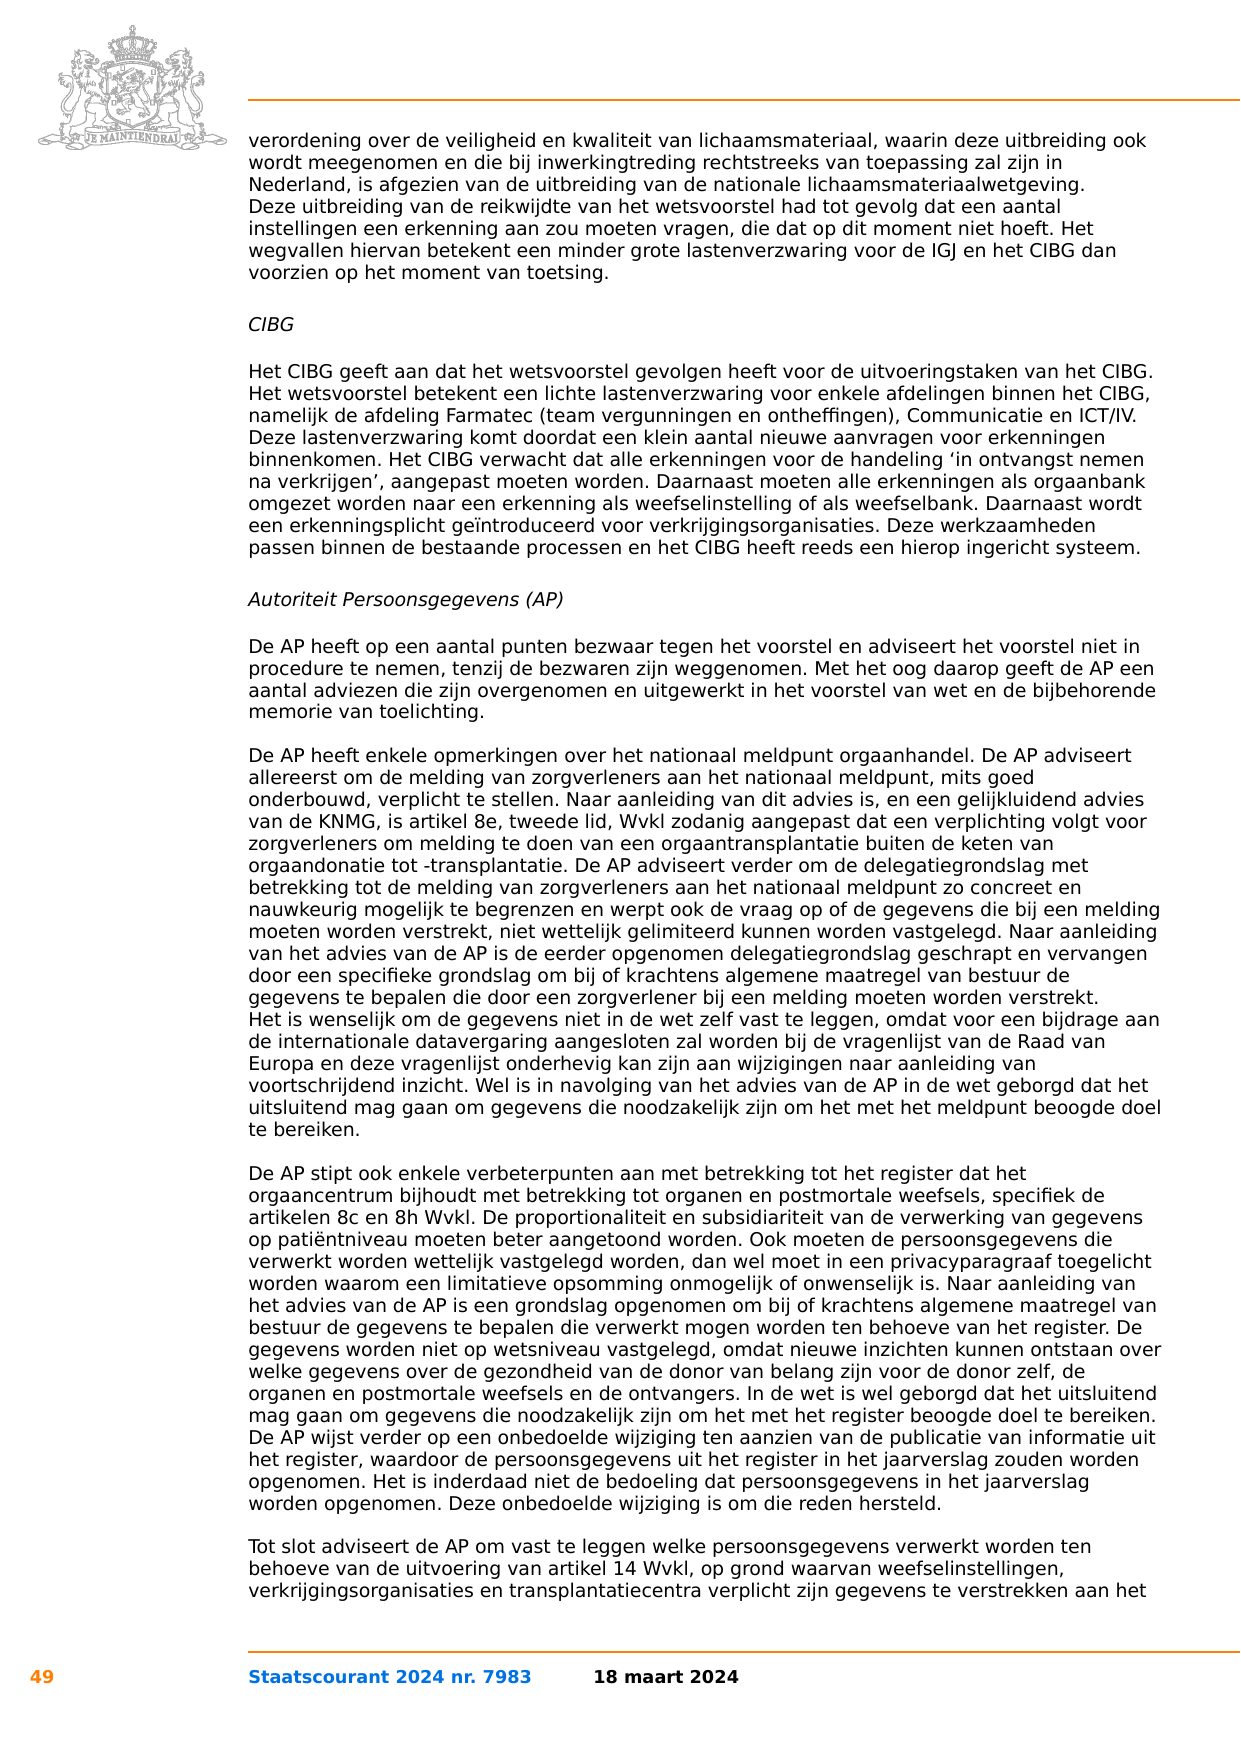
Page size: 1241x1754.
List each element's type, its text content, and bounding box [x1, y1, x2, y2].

picture [38, 25, 227, 150]
text Deze uitbreiding van de reikwijdte van het wetsvoorstel had tot gevolg dat een aantal instellingen een erkenning aan zou moeten vragen, die dat op dit moment niet hoeft. Het wegvallen hiervan betekent een minder grote lastenverzwaring voor de IGJ en het CIBG dan voorzien op het moment van toetsing. [248, 196, 1163, 284]
subtitle CIBG [248, 314, 1163, 336]
text verordening over de veiligheid en kwaliteit van lichaamsmateriaal, waarin deze uitbreiding ook wordt meegenomen en die bij inwerkingtreding rechtstreeks van toepassing zal zijn in Nederland, is afgezien van de uitbreiding van de nationale lichaamsmateriaalwetgeving. [248, 130, 1163, 196]
text De AP heeft enkele opmerkingen over het nationaal meldpunt orgaanhandel. De AP adviseert allereerst om de melding van zorgverleners aan het nationaal meldpunt, mits goed onderbouwd, verplicht te stellen. Naar aanleiding van dit advies is, en een gelijkluidend advies van de KNMG, is artikel 8e, tweede lid, Wvkl zodanig aangepast dat een verplichting volgt voor zorgverleners om melding te doen van een orgaantransplantatie buiten de keten van orgaandonatie tot -transplantatie. De AP adviseert verder om de delegatiegrondslag met betrekking tot de melding van zorgverleners aan het nationaal meldpunt zo concreet en nauwkeurig mogelijk te begrenzen en werpt ook de vraag op of de gegevens die bij een melding moeten worden verstrekt, niet wettelijk gelimiteerd kunnen worden vastgelegd. Naar aanleiding van het advies van de AP is de eerder opgenomen delegatiegrondslag geschrapt en vervangen door een specifieke grondslag om bij of krachtens algemene maatregel van bestuur de gegevens te bepalen die door een zorgverlener bij een melding moeten worden verstrekt. [248, 745, 1163, 1009]
text De AP heeft op een aantal punten bezwaar tegen het voorstel en adviseert het voorstel niet in procedure te nemen, tenzij de bezwaren zijn weggenomen. Met het oog daarop geeft de AP een aantal adviezen die zijn overgenomen en uitgewerkt in het voorstel van wet en de bijbehorende memorie van toelichting. [248, 636, 1163, 723]
subtitle Autoriteit Persoonsgegevens (AP) [248, 588, 1163, 611]
text Tot slot adviseert de AP om vast te leggen welke persoonsgegevens verwerkt worden ten behoeve van de uitvoering van artikel 14 Wvkl, op grond waarvan weefselinstellingen, verkrijgingsorganisaties en transplantatiecentra verplicht zijn gegevens te verstrekken aan het [248, 1536, 1163, 1602]
text Het CIBG geeft aan dat het wetsvoorstel gevolgen heeft voor de uitvoeringstaken van het CIBG. Het wetsvoorstel betekent een lichte lastenverzwaring voor enkele afdelingen binnen het CIBG, namelijk de afdeling Farmatec (team vergunningen en ontheffingen), Communicatie en ICT/IV. Deze lastenverzwaring komt doordat een klein aantal nieuwe aanvragen voor erkenningen binnenkomen. Het CIBG verwacht dat alle erkenningen voor de handeling ‘in ontvangst nemen na verkrijgen’, aangepast moeten worden. Daarnaast moeten alle erkenningen als orgaanbank omgezet worden naar een erkenning als weefselinstelling of als weefselbank. Daarnaast wordt een erkenningsplicht geïntroduceerd voor verkrijgingsorganisaties. Deze werkzaamheden passen binnen de bestaande processen en het CIBG heeft reeds een hierop ingericht systeem. [248, 361, 1163, 558]
text Het is wenselijk om de gegevens niet in de wet zelf vast te leggen, omdat voor een bijdrage aan de internationale datavergaring aangesloten zal worden bij de vragenlijst van de Raad van Europa en deze vragenlijst onderhevig kan zijn aan wijzigingen naar aanleiding van voortschrijdend inzicht. Wel is in navolging van het advies van de AP in de wet geborgd dat het uitsluitend mag gaan om gegevens die noodzakelijk zijn om het met het meldpunt beoogde doel te bereiken. [248, 1009, 1163, 1141]
text De AP stipt ook enkele verbeterpunten aan met betrekking tot het register dat het orgaancentrum bijhoudt met betrekking tot organen en postmortale weefsels, specifiek de artikelen 8c en 8h Wvkl. De proportionaliteit en subsidiariteit van de verwerking van gegevens op patiëntniveau moeten beter aangetoond worden. Ook moeten de persoonsgegevens die verwerkt worden wettelijk vastgelegd worden, dan wel moet in een privacyparagraaf toegelicht worden waarom een limitatieve opsomming onmogelijk of onwenselijk is. Naar aanleiding van het advies van de AP is een grondslag opgenomen om bij of krachtens algemene maatregel van bestuur de gegevens te bepalen die verwerkt mogen worden ten behoeve van het register. De gegevens worden niet op wetsniveau vastgelegd, omdat nieuwe inzichten kunnen ontstaan over welke gegevens over de gezondheid van de donor van belang zijn voor de donor zelf, de organen en postmortale weefsels en de ontvangers. In de wet is wel geborgd dat het uitsluitend mag gaan om gegevens die noodzakelijk zijn om het met het register beoogde doel te bereiken. De AP wijst verder op een onbedoelde wijziging ten aanzien van de publicatie van informatie uit het register, waardoor de persoonsgegevens uit het register in het jaarverslag zouden worden opgenomen. Het is inderdaad niet de bedoeling dat persoonsgegevens in het jaarverslag worden opgenomen. Deze onbedoelde wijziging is om die reden hersteld. [248, 1163, 1163, 1514]
